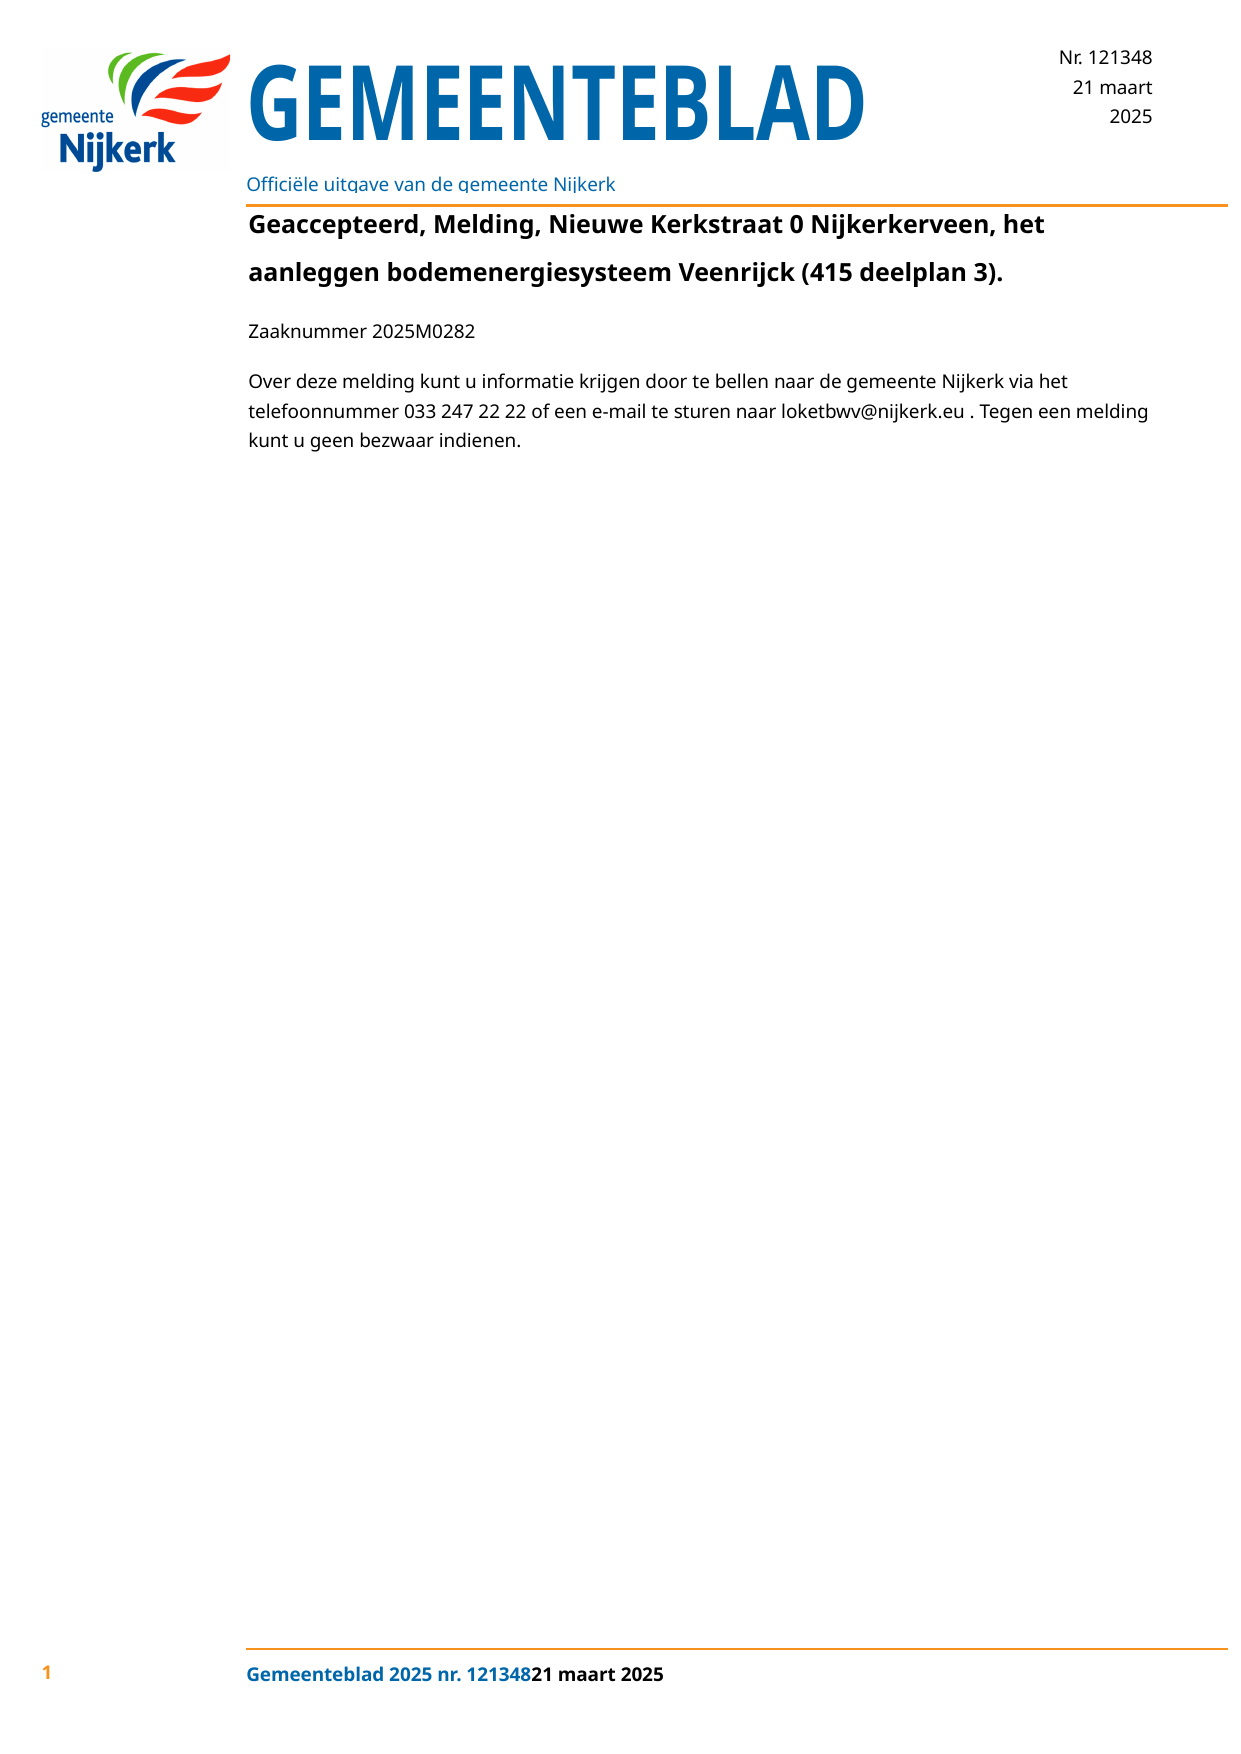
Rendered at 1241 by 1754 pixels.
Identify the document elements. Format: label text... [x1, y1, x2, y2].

text Zaaknummer 2025M0282 [248, 318, 1152, 344]
picture [41, 47, 231, 172]
text Geaccepteerd, Melding, Nieuwe Kerkstraat 0 Nijkerkerveen, het aanleggen bodemenergiesysteem Veenrijck (415 deelplan 3). [248, 207, 1152, 288]
text Over deze melding kunt u informatie krijgen door te bellen naar de gemeente Nijkerk via het telefoonnummer 033 247 22 22 of een e-mail te sturen naar loketbwv@nijkerk.eu . Tegen een melding kunt u geen bezwaar indienen. [248, 368, 1152, 453]
